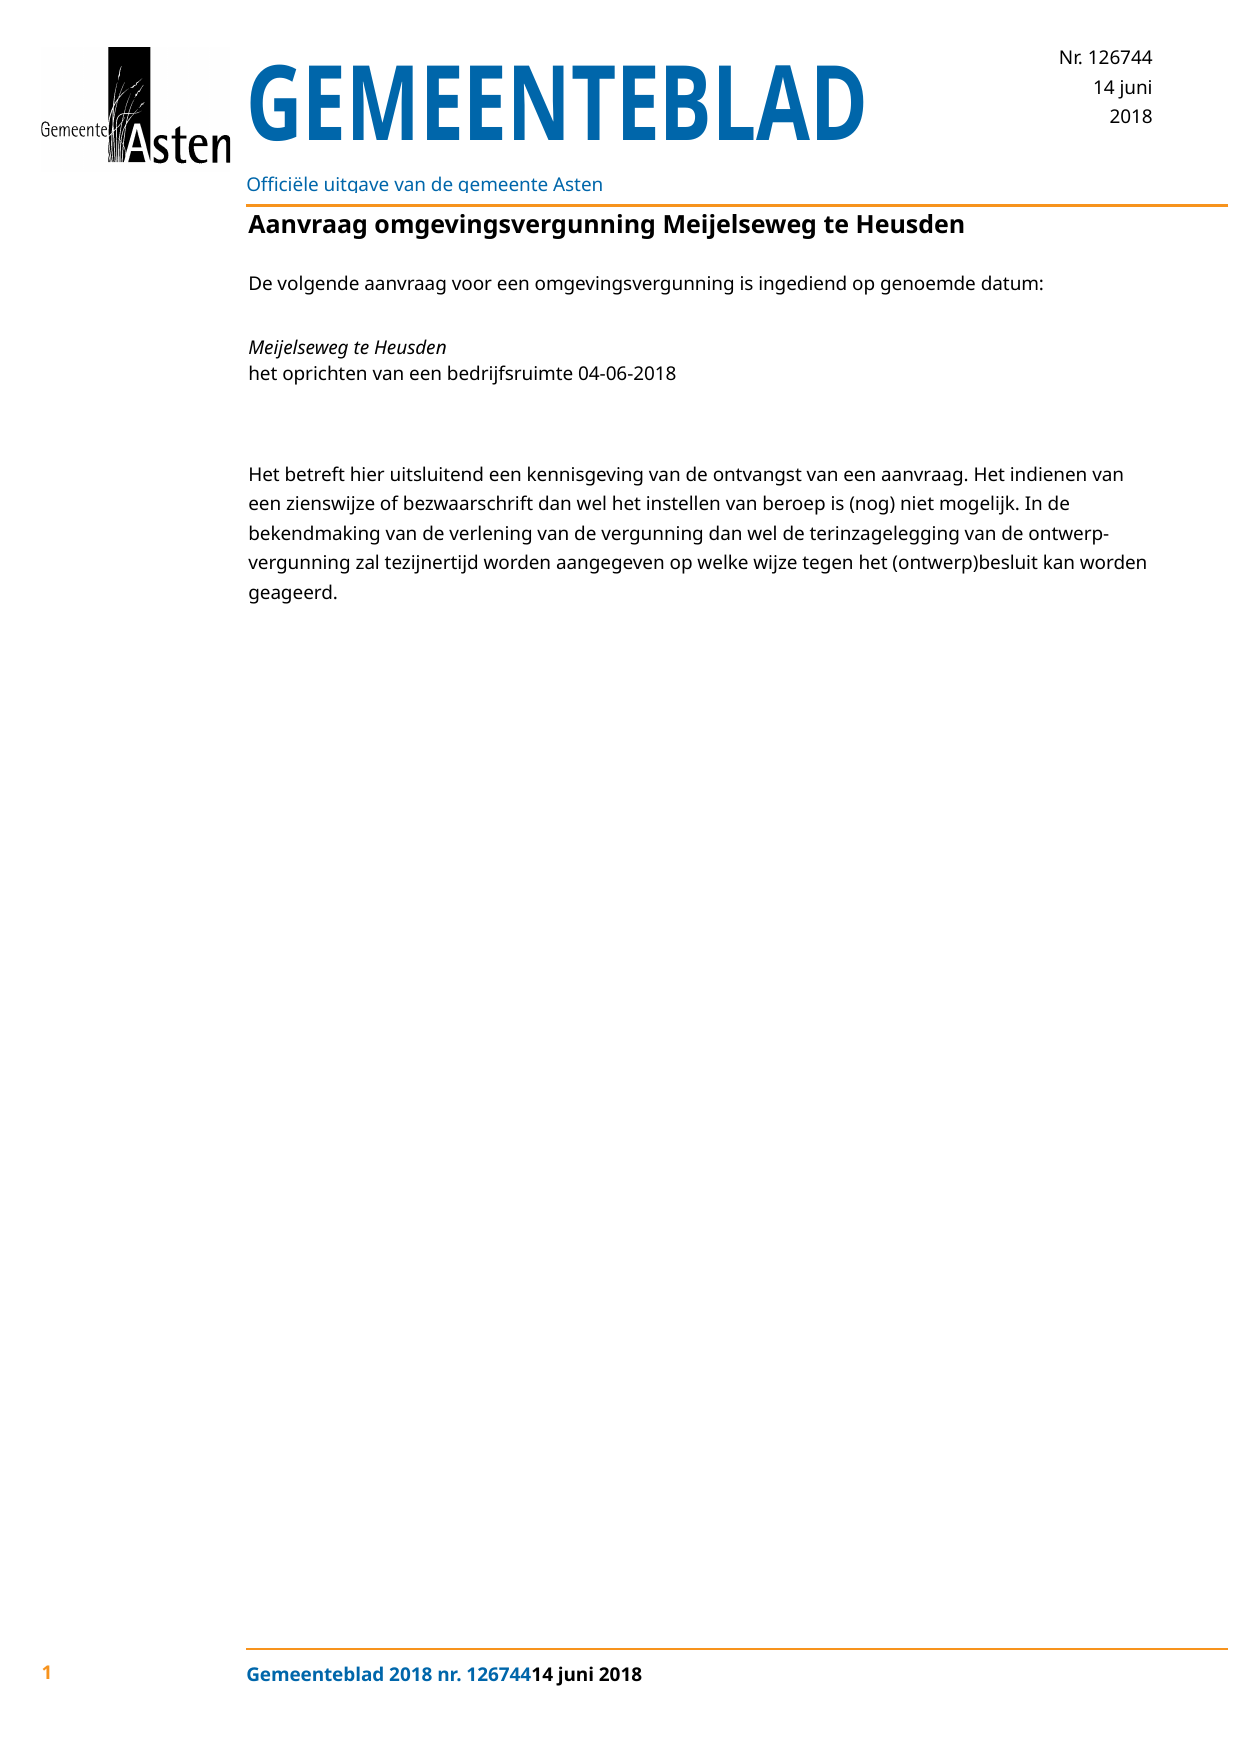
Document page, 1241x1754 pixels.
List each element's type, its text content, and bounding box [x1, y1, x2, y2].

text De volgende aanvraag voor een omgevingsvergunning is ingediend op genoemde datum: [248, 270, 1152, 296]
text Het betreft hier uitsluitend een kennisgeving van de ontvangst van een aanvraag. Het indienen van een zienswijze of bezwaarschrift dan wel het instellen van beroep is (nog) niet mogelijk. In de bekendmaking van de verlening van de vergunning dan wel de terinzagelegging van de ontwerp-vergunning zal tezijnertijd worden aangegeven op welke wijze tegen het (ontwerp)besluit kan worden geageerd. [248, 461, 1152, 605]
text Meijelseweg te Heusden [248, 334, 1152, 360]
picture [41, 47, 231, 172]
text het oprichten van een bedrijfsruimte 04-06-2018 [248, 360, 1152, 386]
text Aanvraag omgevingsvergunning Meijelseweg te Heusden [248, 207, 1152, 241]
